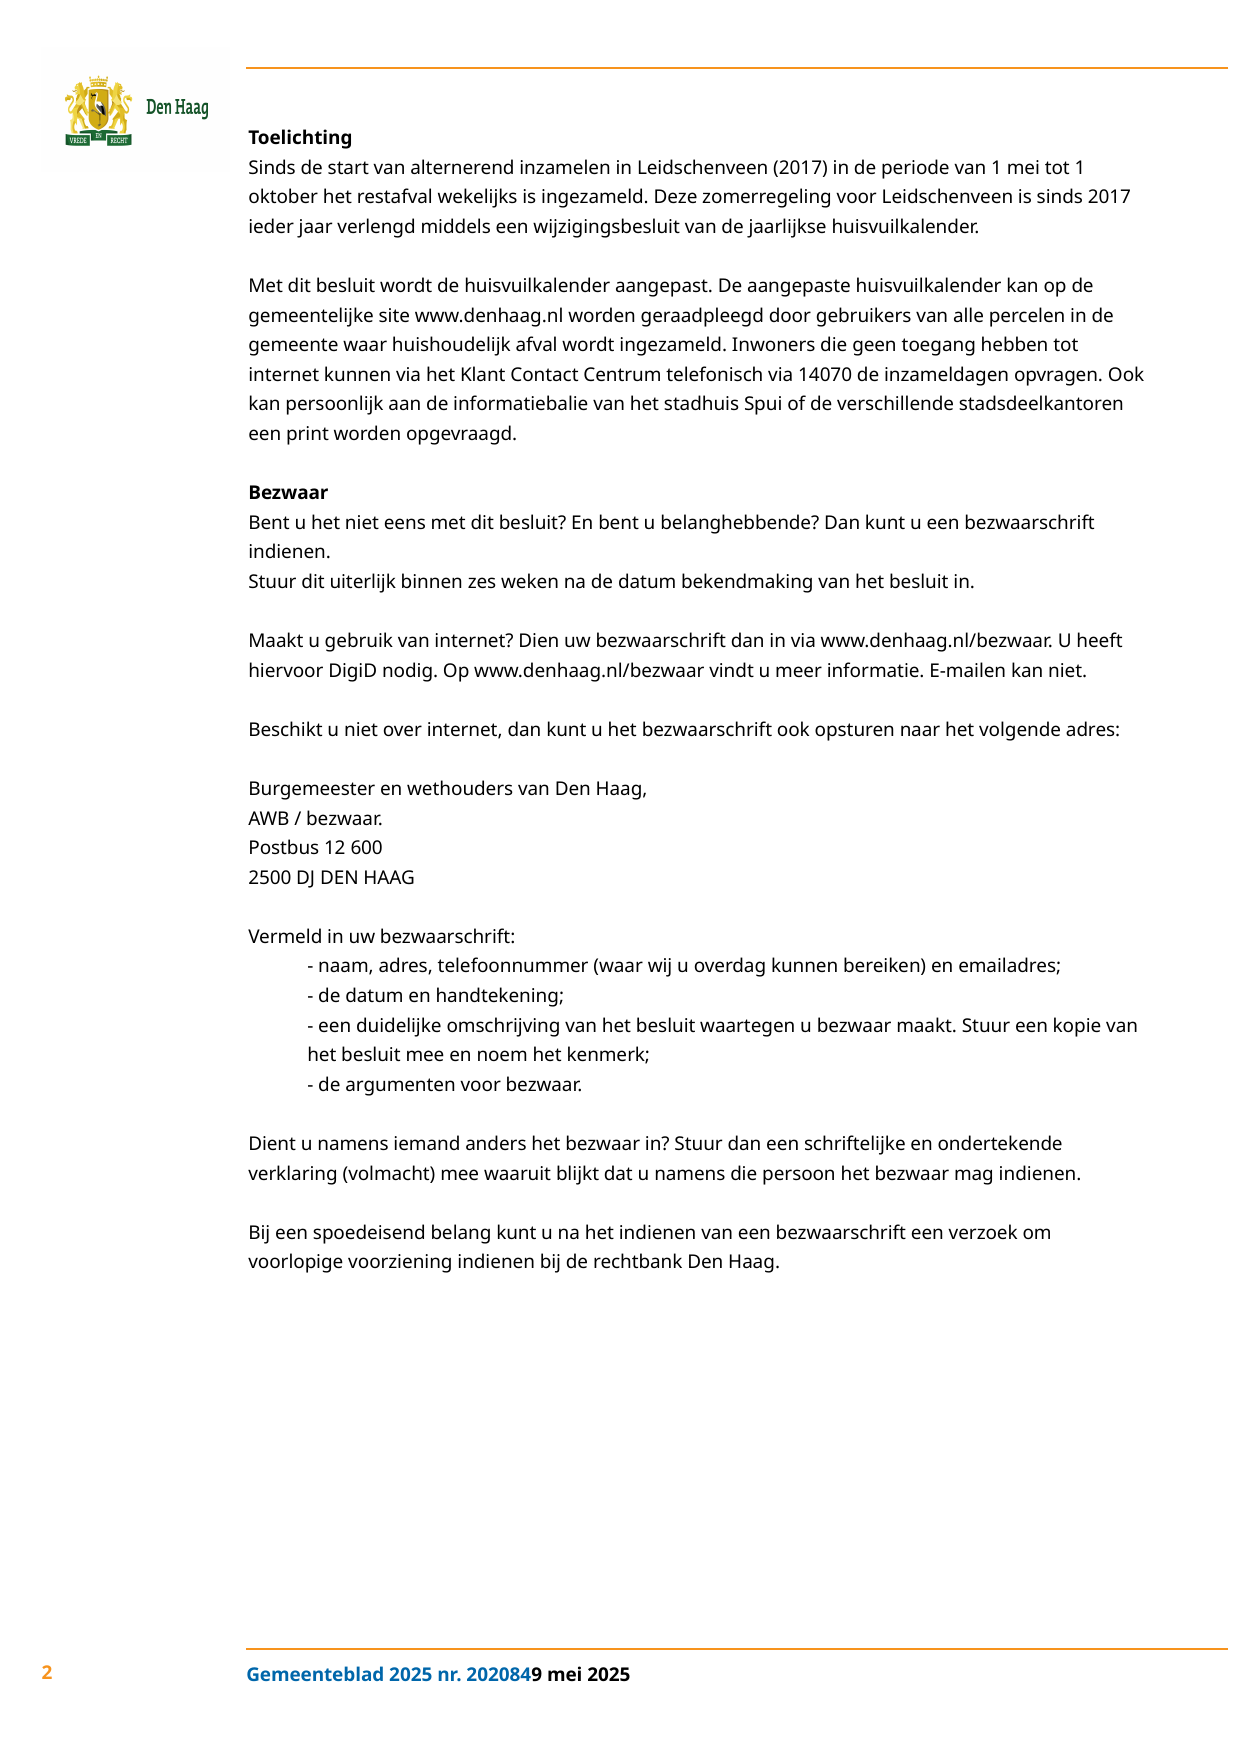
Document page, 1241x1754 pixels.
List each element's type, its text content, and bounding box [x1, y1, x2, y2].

text 2500 DJ DEN HAAG [248, 864, 1152, 890]
text Burgemeester en wethouders van Den Haag, [248, 775, 1152, 801]
text Dient u namens iemand anders het bezwaar in? Stuur dan een schriftelijke en ondertekende verklaring (volmacht) mee waaruit blijkt dat u namens die persoon het bezwaar mag indienen. [248, 1130, 1152, 1186]
text Beschikt u niet over internet, dan kunt u het bezwaarschrift ook opsturen naar het volgende adres: [248, 716, 1152, 742]
text Postbus 12 600 [248, 834, 1152, 860]
list - naam, adres, telefoonnummer (waar wij u overdag kunnen bereiken) en emailadres; [248, 953, 1152, 978]
list - de argumenten voor bezwaar. [248, 1071, 1152, 1097]
text Bij een spoedeisend belang kunt u na het indienen van een bezwaarschrift een verzoek om voorlopige voorziening indienen bij de rechtbank Den Haag. [248, 1219, 1152, 1274]
text Stuur dit uiterlijk binnen zes weken na de datum bekendmaking van het besluit in. [248, 568, 1152, 594]
text Met dit besluit wordt de huisvuilkalender aangepast. De aangepaste huisvuilkalender kan op de gemeentelijke site www.denhaag.nl worden geraadpleegd door gebruikers van alle percelen in de gemeente waar huishoudelijk afval wordt ingezameld. Inwoners die geen toegang hebben tot internet kunnen via het Klant Contact Centrum telefonisch via 14070 de inzameldagen opvragen. Ook kan persoonlijk aan de informatiebalie van het stadhuis Spui of de verschillende stadsdeelkantoren een print worden opgevraagd. [248, 272, 1152, 446]
text Maakt u gebruik van internet? Dien uw bezwaarschrift dan in via www.denhaag.nl/bezwaar. U heeft hiervoor DigiD nodig. Op www.denhaag.nl/bezwaar vindt u meer informatie. E-mailen kan niet. [248, 627, 1152, 683]
text Sinds de start van alternerend inzamelen in Leidschenveen (2017) in de periode van 1 mei tot 1 oktober het restafval wekelijks is ingezameld. Deze zomerregeling voor Leidschenveen is sinds 2017 ieder jaar verlengd middels een wijzigingsbesluit van de jaarlijkse huisvuilkalender. [248, 154, 1152, 239]
text Bezwaar [248, 479, 1152, 505]
picture [41, 47, 231, 172]
text Bent u het niet eens met dit besluit? En bent u belanghebbende? Dan kunt u een bezwaarschrift indienen. [248, 509, 1152, 564]
text AWB / bezwaar. [248, 805, 1152, 831]
text Vermeld in uw bezwaarschrift: [248, 923, 1152, 949]
list - een duidelijke omschrijving van het besluit waartegen u bezwaar maakt. Stuur een kopie van het besluit mee en noem het kenmerk; [248, 1012, 1152, 1067]
text Toelichting [248, 124, 1152, 150]
list - de datum en handtekening; [248, 982, 1152, 1008]
